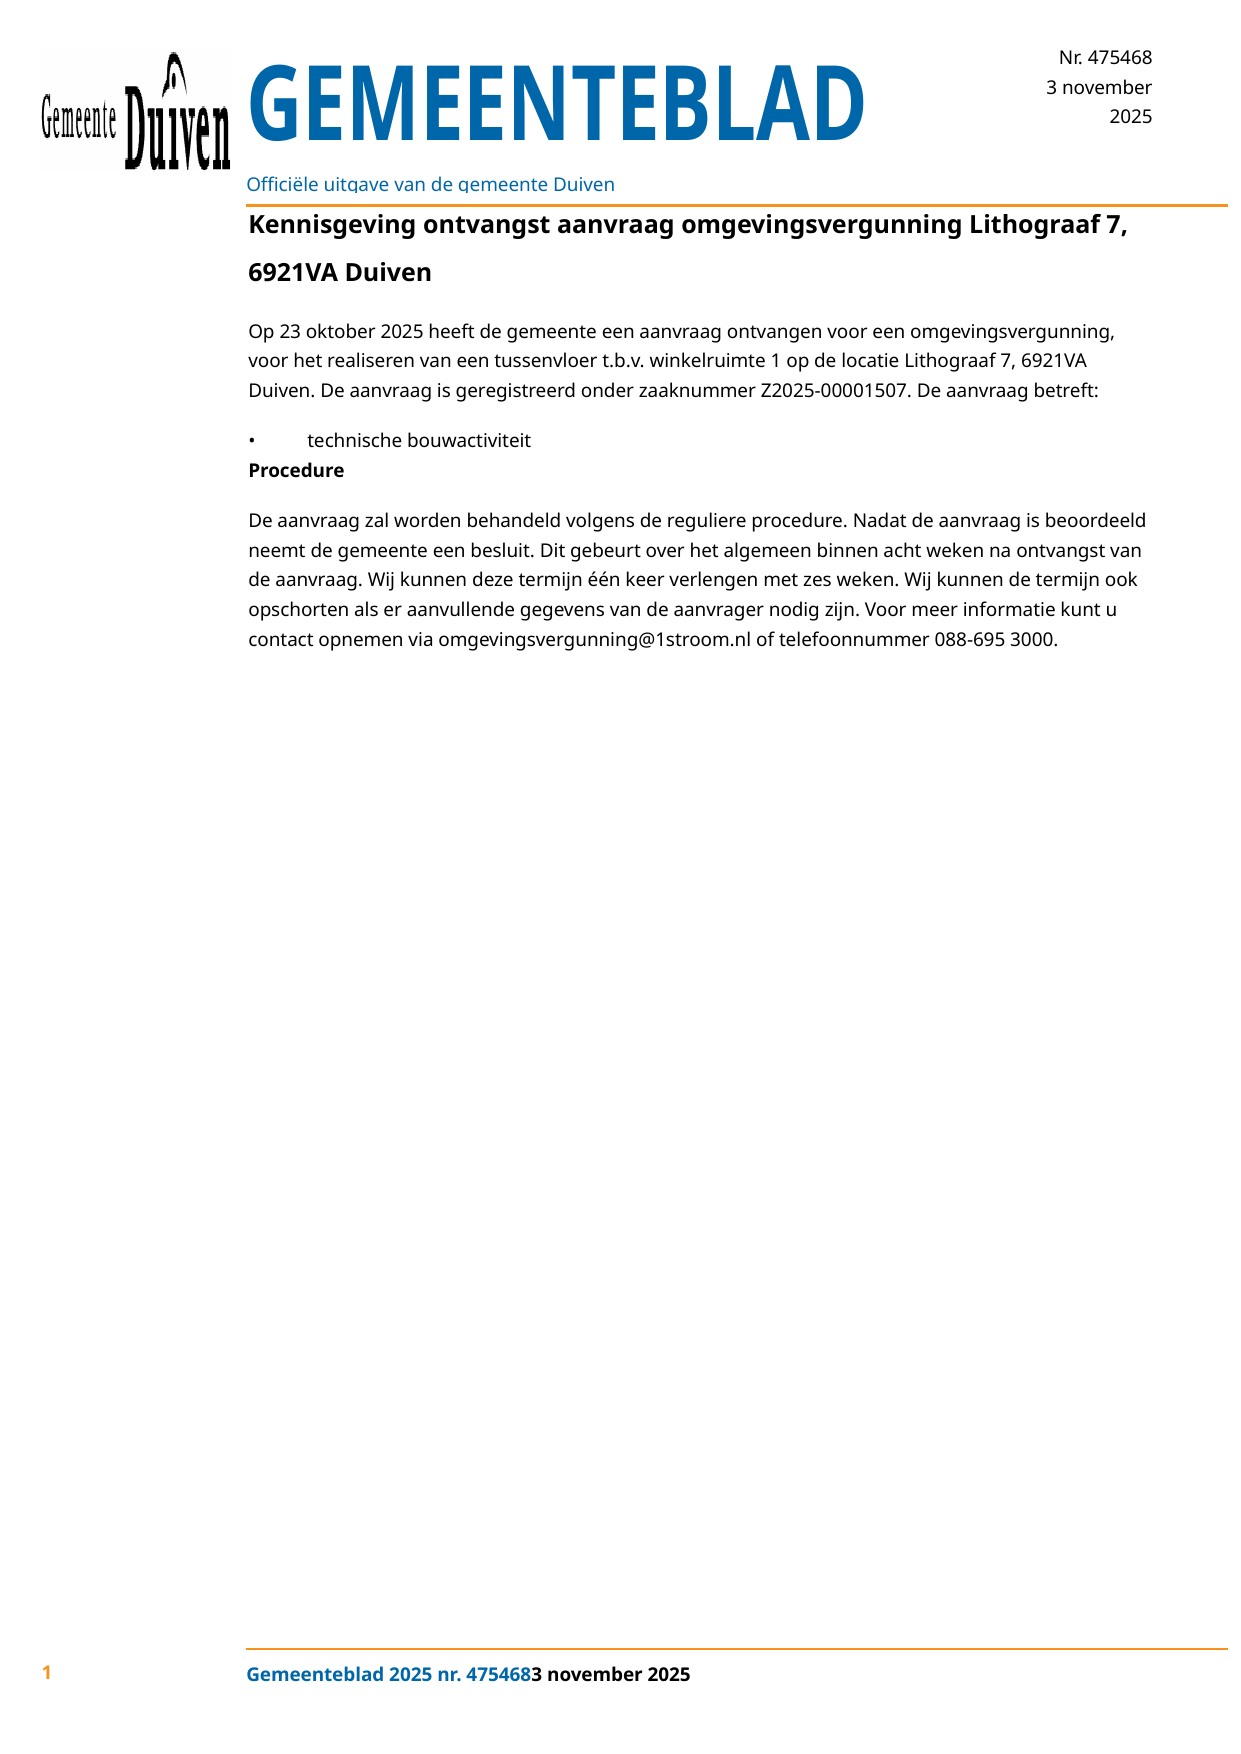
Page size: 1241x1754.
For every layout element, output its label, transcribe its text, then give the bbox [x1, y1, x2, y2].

text Procedure [248, 457, 1152, 483]
text Op 23 oktober 2025 heeft de gemeente een aanvraag ontvangen voor een omgevingsvergunning, voor het realiseren van een tussenvloer t.b.v. winkelruimte 1 op de locatie Lithograaf 7, 6921VA Duiven. De aanvraag is geregistreerd onder zaaknummer Z2025-00001507. De aanvraag betreft: [248, 318, 1152, 403]
picture [41, 47, 231, 172]
text Kennisgeving ontvangst aanvraag omgevingsvergunning Lithograaf 7, 6921VA Duiven [248, 207, 1152, 288]
text De aanvraag zal worden behandeld volgens de reguliere procedure. Nadat de aanvraag is beoordeeld neemt de gemeente een besluit. Dit gebeurt over het algemeen binnen acht weken na ontvangst van de aanvraag. Wij kunnen deze termijn één keer verlengen met zes weken. Wij kunnen de termijn ook opschorten als er aanvullende gegevens van de aanvrager nodig zijn. Voor meer informatie kunt u contact opnemen via omgevingsvergunning@1stroom.nl of telefoonnummer 088-695 3000. [248, 507, 1152, 652]
list technische bouwactiviteit [248, 427, 1152, 453]
